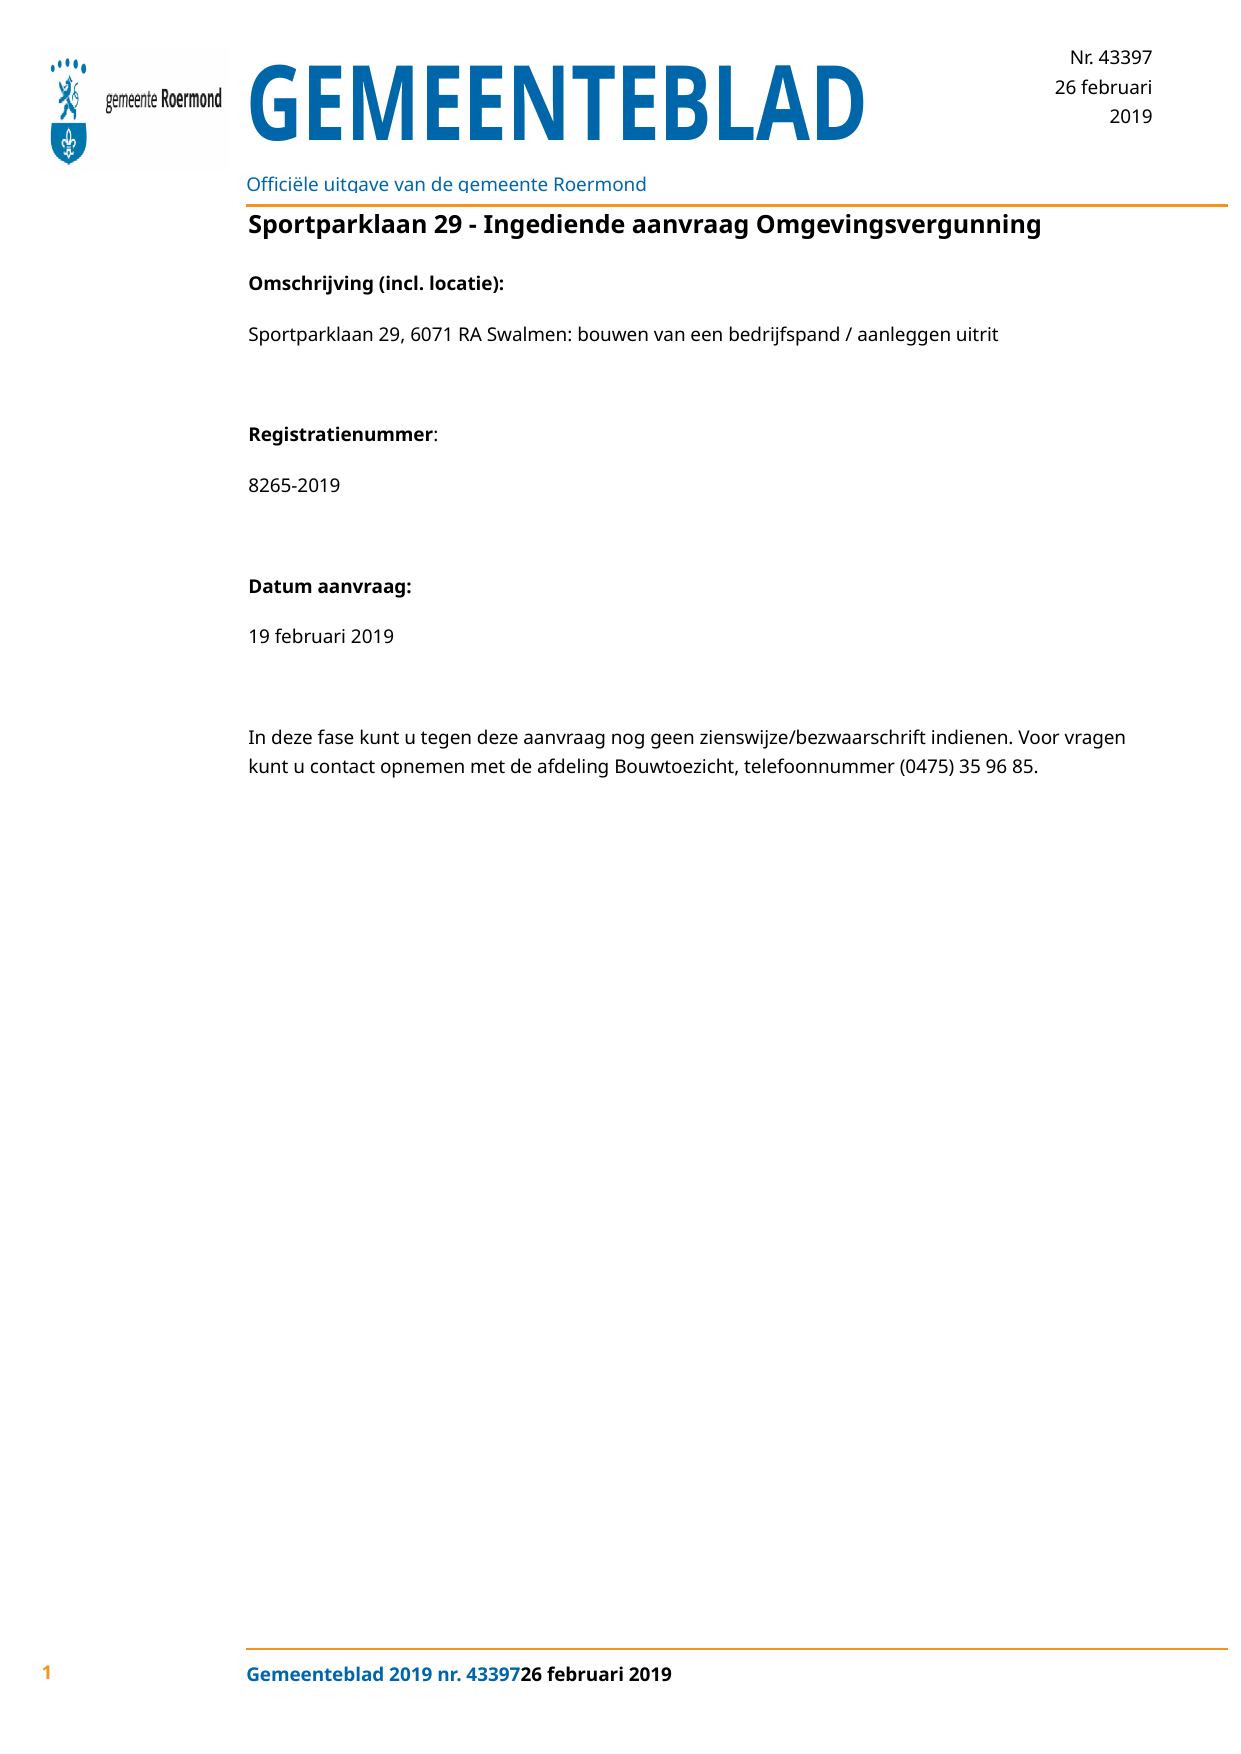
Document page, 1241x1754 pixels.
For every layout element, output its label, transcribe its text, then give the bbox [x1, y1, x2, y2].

text Sportparklaan 29, 6071 RA Swalmen: bouwen van een bedrijfspand / aanleggen uitrit [248, 321, 1152, 346]
text Sportparklaan 29 - Ingediende aanvraag Omgevingsvergunning [248, 207, 1152, 241]
text Omschrijving (incl. locatie): [248, 270, 1152, 296]
text 19 februari 2019 [248, 623, 1152, 649]
text Datum aanvraag: [248, 573, 1152, 598]
text In deze fase kunt u tegen deze aanvraag nog geen zienswijze/bezwaarschrift indienen. Voor vragen kunt u contact opnemen met de afdeling Bouwtoezicht, telefoonnummer (0475) 35 96 85. [248, 724, 1152, 779]
text Registratienummer: [248, 422, 1152, 447]
text 8265-2019 [248, 472, 1152, 498]
picture [41, 47, 231, 172]
